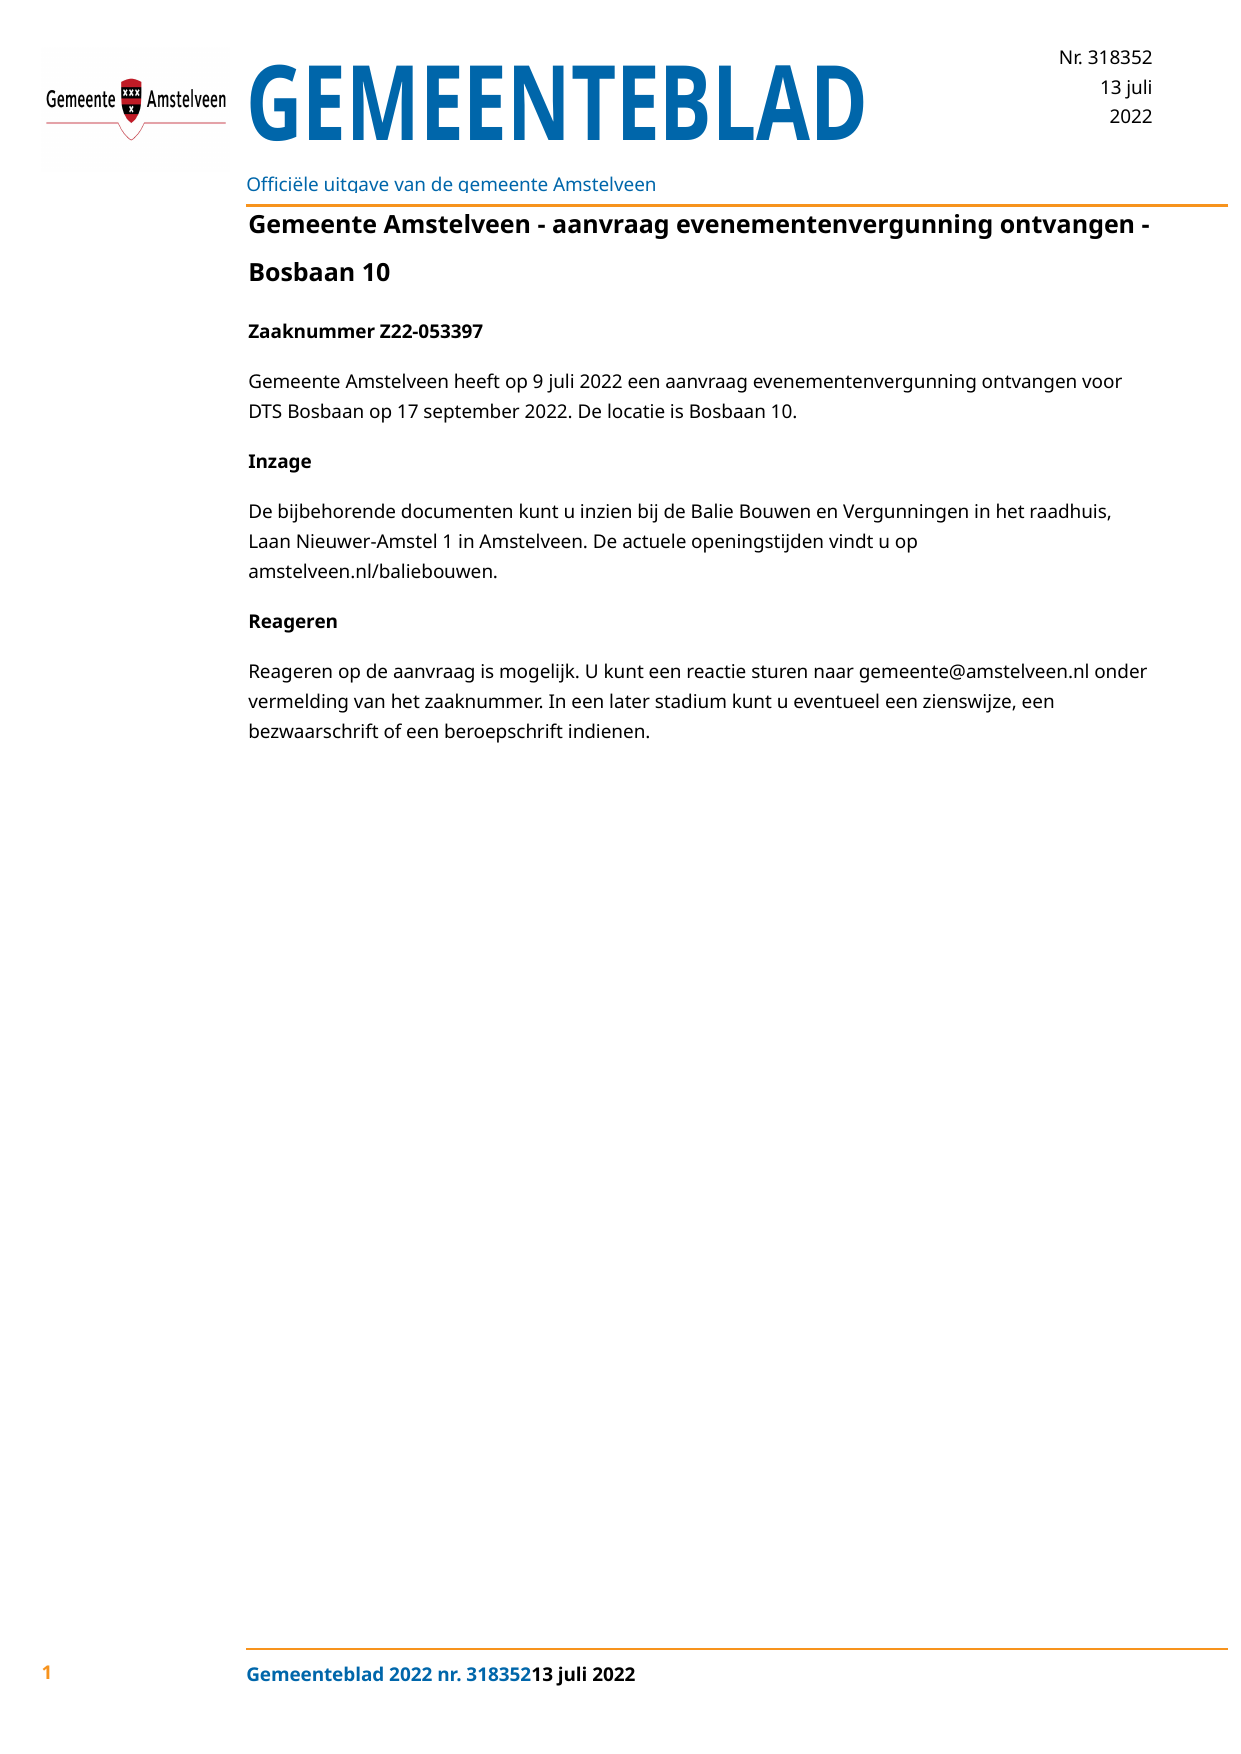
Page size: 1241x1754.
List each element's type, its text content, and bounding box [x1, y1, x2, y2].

text Zaaknummer Z22-053397 [248, 318, 1152, 344]
text Inzage [248, 448, 1152, 474]
text De bijbehorende documenten kunt u inzien bij de Balie Bouwen en Vergunningen in het raadhuis, Laan Nieuwer-Amstel 1 in Amstelveen. De actuele openingstijden vindt u op amstelveen.nl/baliebouwen. [248, 499, 1152, 584]
text Reageren [248, 608, 1152, 634]
text Reageren op de aanvraag is mogelijk. U kunt een reactie sturen naar gemeente@amstelveen.nl onder vermelding van het zaaknummer. In een later stadium kunt u eventueel een zienswijze, een bezwaarschrift of een beroepschrift indienen. [248, 659, 1152, 744]
picture [41, 47, 231, 172]
text Gemeente Amstelveen - aanvraag evenementenvergunning ontvangen - Bosbaan 10 [248, 207, 1152, 288]
text Gemeente Amstelveen heeft op 9 juli 2022 een aanvraag evenementenvergunning ontvangen voor DTS Bosbaan op 17 september 2022. De locatie is Bosbaan 10. [248, 368, 1152, 424]
